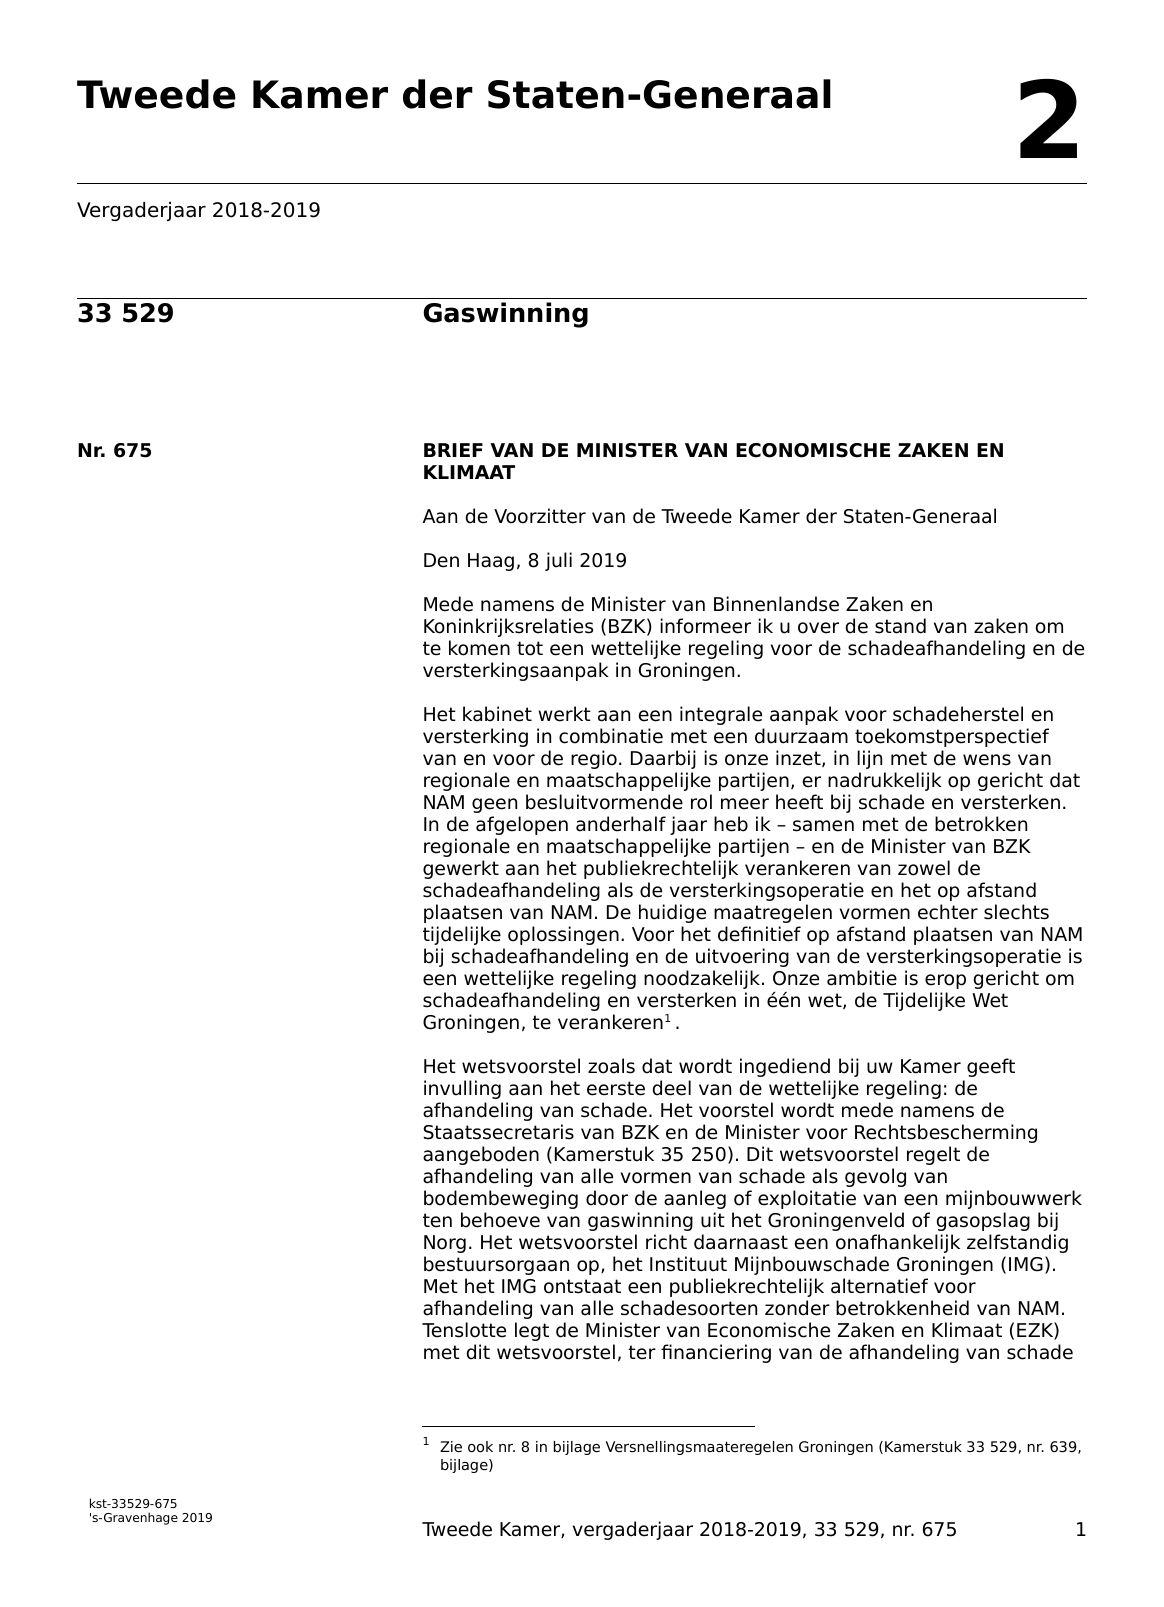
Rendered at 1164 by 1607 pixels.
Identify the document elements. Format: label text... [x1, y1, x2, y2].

text Zie ook nr. 8 in bijlage Versnellingsmaateregelen Groningen (Kamerstuk 33 529, nr. 639, bijlage) [422, 1435, 1087, 1474]
subtitle Nr. 675 BRIEF VAN DE MINISTER VAN ECONOMISCHE ZAKEN EN KLIMAAT [77, 440, 1087, 484]
subtitle 33 529 Gaswinning [77, 299, 1087, 329]
table_cell Vergaderjaar 2018-2019 [77, 184, 1087, 298]
text Mede namens de Minister van Binnenlandse Zaken en Koninkrijksrelaties (BZK) informeer ik u over de stand van zaken om te komen tot een wettelijke regeling voor de schadeafhandeling en de versterkingsaanpak in Groningen. [422, 594, 1087, 682]
text kst-33529-675 [88, 1497, 323, 1511]
text Aan de Voorzitter van de Tweede Kamer der Staten-Generaal [422, 506, 1087, 528]
table_header 2 [886, 59, 1087, 183]
table_header Tweede Kamer der Staten-Generaal [77, 59, 886, 183]
text 's-Gravenhage 2019 [88, 1511, 323, 1525]
text Het kabinet werkt aan een integrale aanpak voor schadeherstel en versterking in combinatie met een duurzaam toekomstperspectief van en voor de regio. Daarbij is onze inzet, in lijn met de wens van regionale en maatschappelijke partijen, er nadrukkelijk op gericht dat NAM geen besluitvormende rol meer heeft bij schade en versterken. In de afgelopen anderhalf jaar heb ik – samen met de betrokken regionale en maatschappelijke partijen – en de Minister van BZK gewerkt aan het publiekrechtelijk verankeren van zowel de schadeafhandeling als de versterkingsoperatie en het op afstand plaatsen van NAM. De huidige maatregelen vormen echter slechts tijdelijke oplossingen. Voor het definitief op afstand plaatsen van NAM bij schadeafhandeling en de uitvoering van de versterkingsoperatie is een wettelijke regeling noodzakelijk. Onze ambitie is erop gericht om schadeafhandeling en versterken in één wet, de Tijdelijke Wet Groningen, te verankeren. [422, 704, 1087, 1034]
text Het wetsvoorstel zoals dat wordt ingediend bij uw Kamer geeft invulling aan het eerste deel van de wettelijke regeling: de afhandeling van schade. Het voorstel wordt mede namens de Staatssecretaris van BZK en de Minister voor Rechtsbescherming aangeboden (Kamerstuk 35 250). Dit wetsvoorstel regelt de afhandeling van alle vormen van schade als gevolg van bodembeweging door de aanleg of exploitatie van een mijnbouwwerk ten behoeve van gaswinning uit het Groningenveld of gasopslag bij Norg. Het wetsvoorstel richt daarnaast een onafhankelijk zelfstandig bestuursorgaan op, het Instituut Mijnbouwschade Groningen (IMG). Met het IMG ontstaat een publiekrechtelijk alternatief voor afhandeling van alle schadesoorten zonder betrokkenheid van NAM. Tenslotte legt de Minister van Economische Zaken en Klimaat (EZK) met dit wetsvoorstel, ter financiering van de afhandeling van schade [422, 1056, 1087, 1364]
text Den Haag, 8 juli 2019 [422, 550, 1087, 572]
